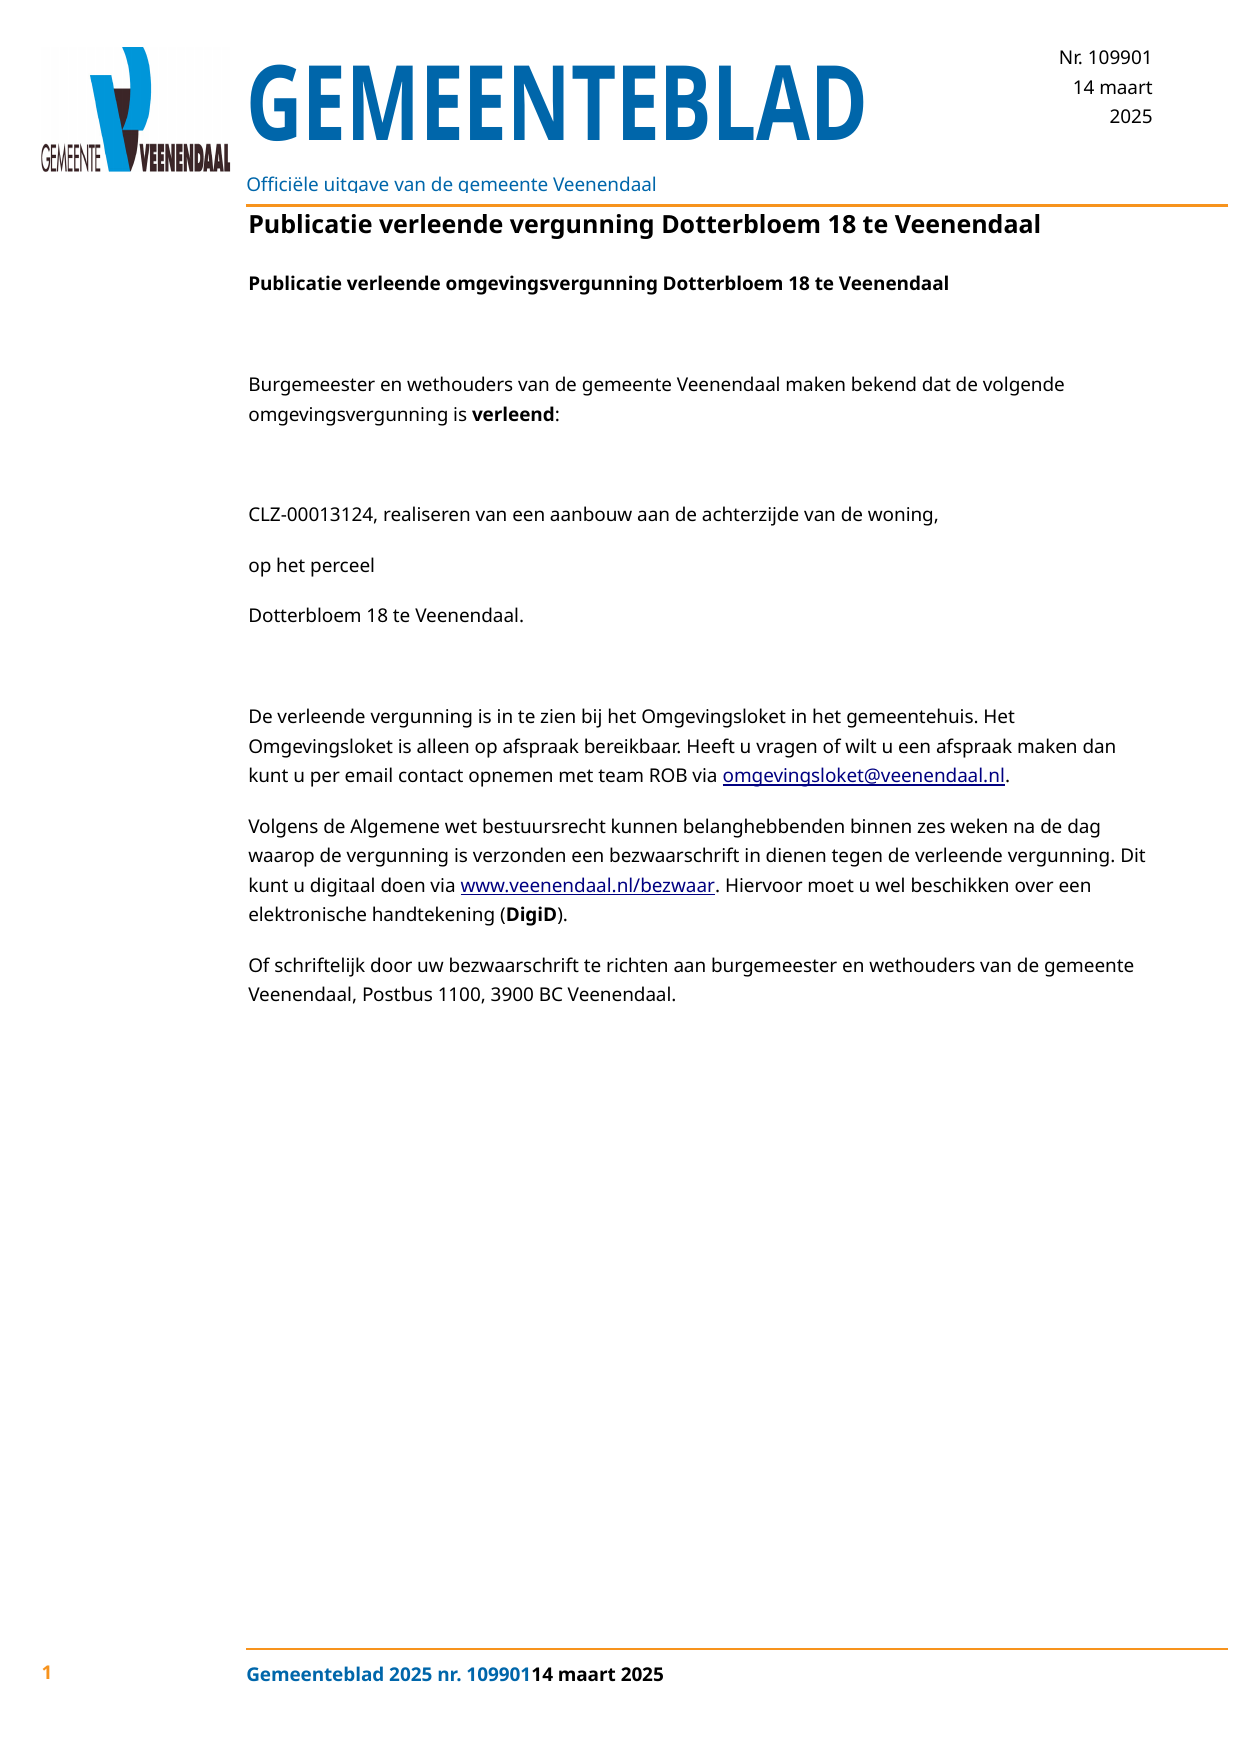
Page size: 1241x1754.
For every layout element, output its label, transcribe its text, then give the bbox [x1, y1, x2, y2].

text De verleende vergunning is in te zien bij het Omgevingsloket in het gemeentehuis. Het Omgevingsloket is alleen op afspraak bereikbaar. Heeft u vragen of wilt u een afspraak maken dan kunt u per email contact opnemen met team ROB via omgevingsloket@veenendaal.nl. [248, 703, 1152, 788]
picture [41, 47, 130, 172]
text Of schriftelijk door uw bezwaarschrift te richten aan burgemeester en wethouders van de gemeente Veenendaal, Postbus 1100, 3900 BC Veenendaal. [248, 952, 1152, 1007]
text Publicatie verleende vergunning Dotterbloem 18 te Veenendaal [248, 207, 1152, 241]
picture [123, 47, 231, 172]
text Publicatie verleende omgevingsvergunning Dotterbloem 18 te Veenendaal [248, 270, 1152, 296]
text Dotterbloem 18 te Veenendaal. [248, 602, 1152, 628]
text Burgemeester en wethouders van de gemeente Veenendaal maken bekend dat de volgende omgevingsvergunning is verleend: [248, 371, 1152, 426]
text CLZ-00013124, realiseren van een aanbouw aan de achterzijde van de woning, [248, 502, 1152, 527]
text Volgens de Algemene wet bestuursrecht kunnen belanghebbenden binnen zes weken na de dag waarop de vergunning is verzonden een bezwaarschrift in dienen tegen de verleende vergunning. Dit kunt u digitaal doen via www.veenendaal.nl/bezwaar. Hiervoor moet u wel beschikken over een elektronische handtekening (DigiD). [248, 813, 1152, 927]
text op het perceel [248, 552, 1152, 578]
